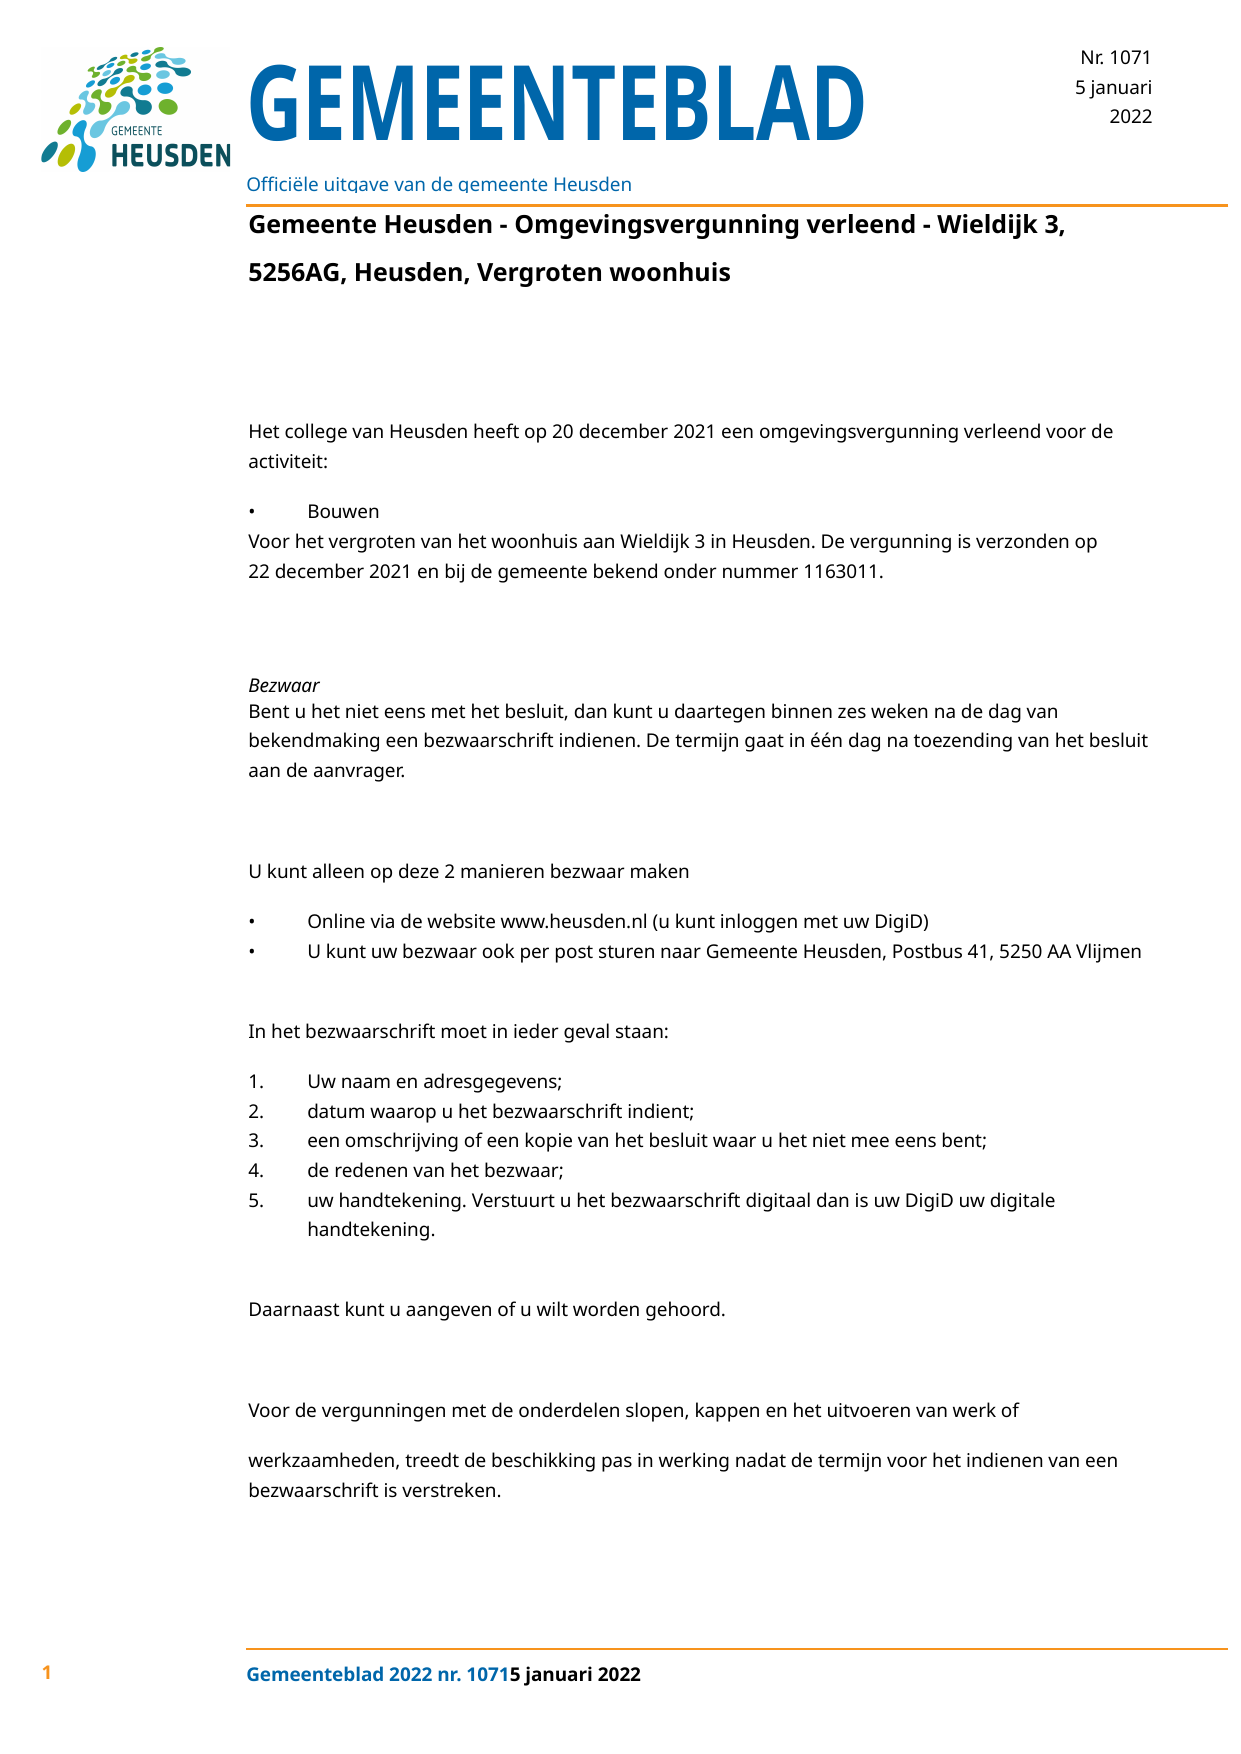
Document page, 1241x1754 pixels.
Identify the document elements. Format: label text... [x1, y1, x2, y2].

list Bouwen [248, 499, 1152, 524]
text Bezwaar [248, 672, 1152, 698]
list Uw naam en adresgegevens; [248, 1068, 1152, 1094]
list een omschrijving of een kopie van het besluit waar u het niet mee eens bent; [248, 1128, 1152, 1153]
text Voor de vergunningen met de onderdelen slopen, kappen en het uitvoeren van werk of [248, 1397, 1152, 1423]
picture [41, 47, 231, 172]
text Gemeente Heusden - Omgevingsvergunning verleend - Wieldijk 3, 5256AG, Heusden, Vergroten woonhuis [248, 207, 1152, 288]
list U kunt uw bezwaar ook per post sturen naar Gemeente Heusden, Postbus 41, 5250 AA Vlijmen [248, 938, 1152, 964]
text Bent u het niet eens met het besluit, dan kunt u daartegen binnen zes weken na de dag van bekendmaking een bezwaarschrift indienen. De termijn gaat in één dag na toezending van het besluit aan de aanvrager. [248, 698, 1152, 783]
list Online via de website www.heusden.nl (u kunt inloggen met uw DigiD) [248, 908, 1152, 934]
list uw handtekening. Verstuurt u het bezwaarschrift digitaal dan is uw DigiD uw digitale handtekening. [248, 1187, 1152, 1242]
text Voor het vergroten van het woonhuis aan Wieldijk 3 in Heusden. De vergunning is verzonden op 22 december 2021 en bij de gemeente bekend onder nummer 1163011. [248, 528, 1152, 584]
text Het college van Heusden heeft op 20 december 2021 een omgevingsvergunning verleend voor de activiteit: [248, 419, 1152, 474]
text In het bezwaarschrift moet in ieder geval staan: [248, 1018, 1152, 1044]
list datum waarop u het bezwaarschrift indient; [248, 1098, 1152, 1124]
text werkzaamheden, treedt de beschikking pas in werking nadat de termijn voor het indienen van een bezwaarschrift is verstreken. [248, 1448, 1152, 1503]
text U kunt alleen op deze 2 manieren bezwaar maken [248, 858, 1152, 884]
text Daarnaast kunt u aangeven of u wilt worden gehoord. [248, 1296, 1152, 1322]
list de redenen van het bezwaar; [248, 1157, 1152, 1183]
